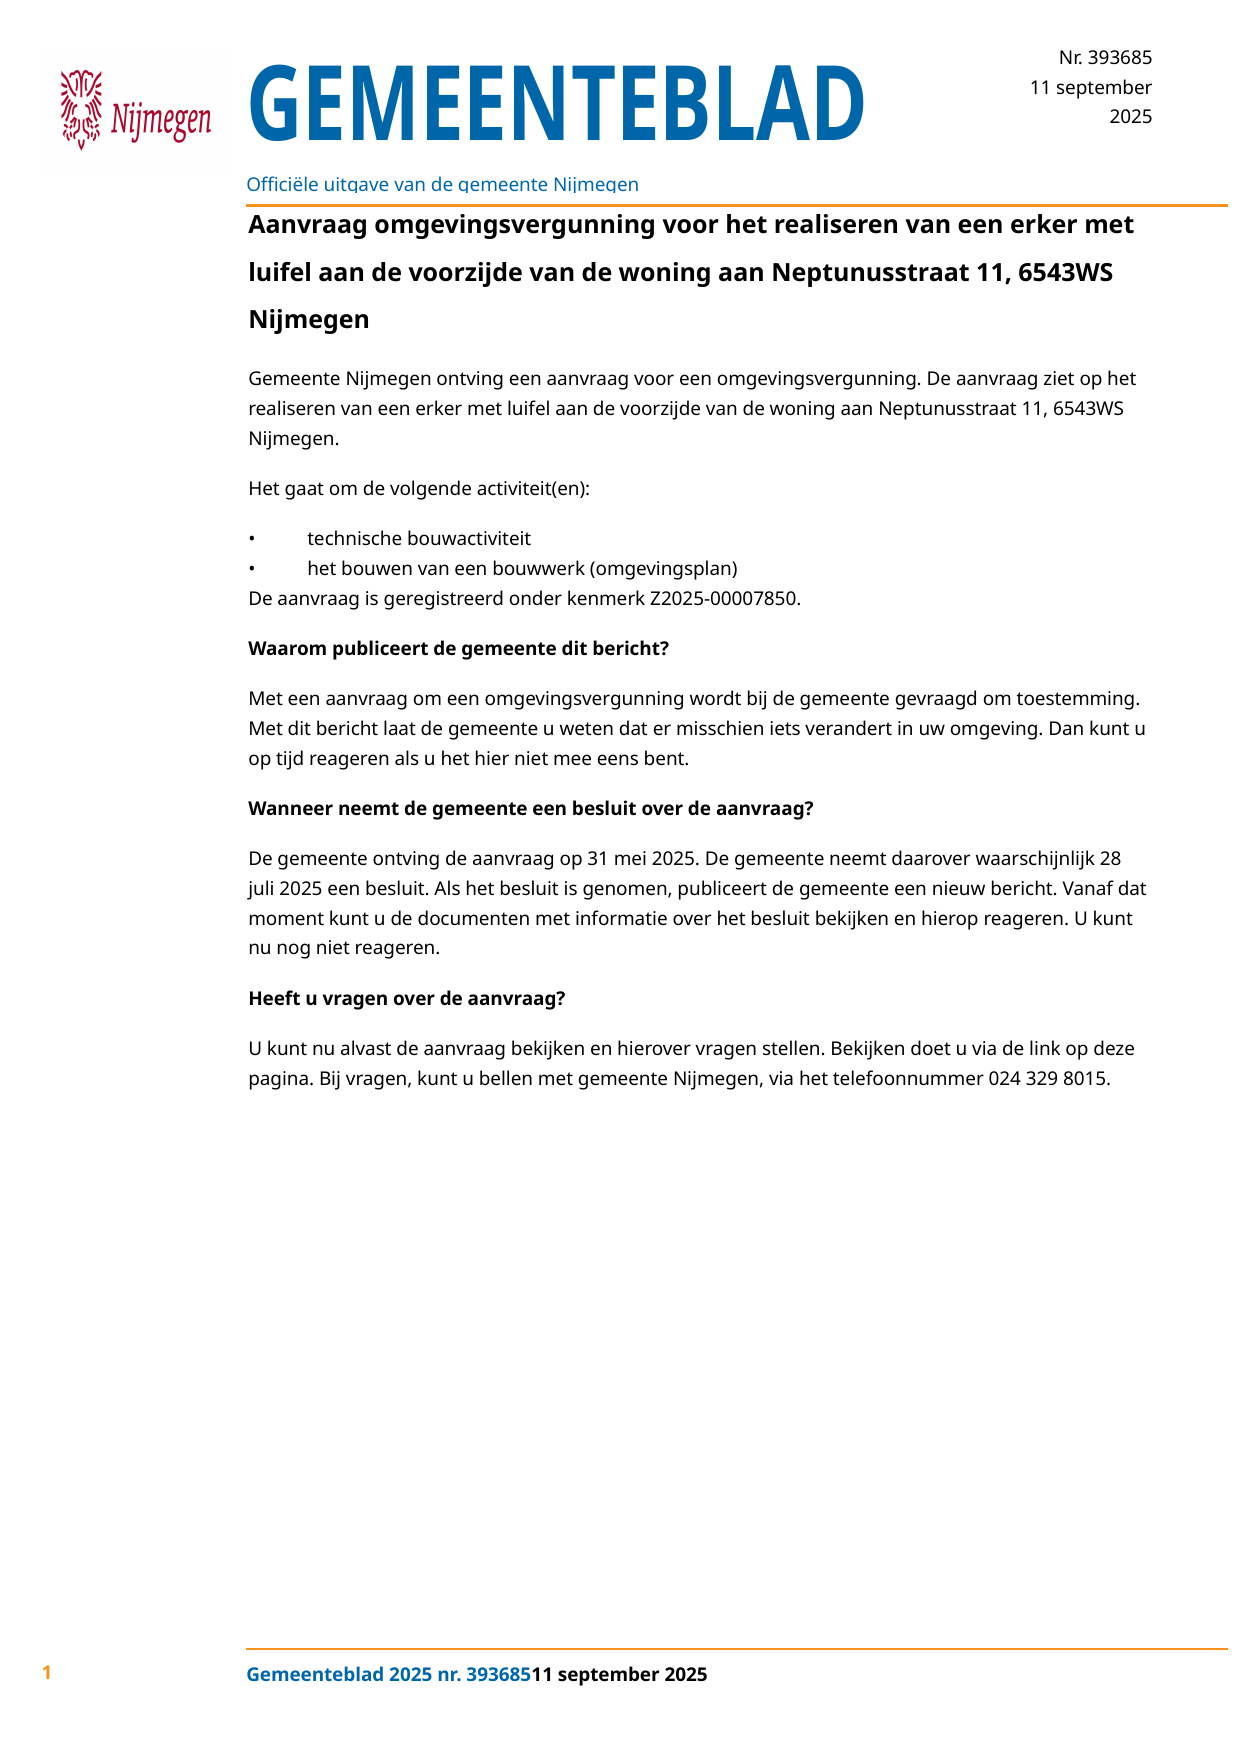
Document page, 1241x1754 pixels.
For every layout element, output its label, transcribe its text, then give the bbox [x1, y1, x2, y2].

list technische bouwactiviteit [248, 526, 1152, 551]
text Wanneer neemt de gemeente een besluit over de aanvraag? [248, 795, 1152, 821]
text Met een aanvraag om een omgevingsvergunning wordt bij de gemeente gevraagd om toestemming. Met dit bericht laat de gemeente u weten dat er misschien iets verandert in uw omgeving. Dan kunt u op tijd reageren als u het hier niet mee eens bent. [248, 686, 1152, 770]
text De aanvraag is geregistreerd onder kenmerk Z2025-00007850. [248, 585, 1152, 610]
text Het gaat om de volgende activiteit(en): [248, 475, 1152, 501]
text De gemeente ontving de aanvraag op 31 mei 2025. De gemeente neemt daarover waarschijnlijk 28 juli 2025 een besluit. Als het besluit is genomen, publiceert de gemeente een nieuw bericht. Vanaf dat moment kunt u de documenten met informatie over het besluit bekijken en hierop reageren. U kunt nu nog niet reageren. [248, 846, 1152, 960]
picture [41, 47, 231, 172]
text Aanvraag omgevingsvergunning voor het realiseren van een erker met luifel aan de voorzijde van de woning aan Neptunusstraat 11, 6543WS Nijmegen [248, 207, 1152, 336]
text U kunt nu alvast de aanvraag bekijken en hierover vragen stellen. Bekijken doet u via de link op deze pagina. Bij vragen, kunt u bellen met gemeente Nijmegen, via het telefoonnummer 024 329 8015. [248, 1035, 1152, 1090]
text Heeft u vragen over de aanvraag? [248, 985, 1152, 1010]
text Waarom publiceert de gemeente dit bericht? [248, 635, 1152, 661]
text Gemeente Nijmegen ontving een aanvraag voor een omgevingsvergunning. De aanvraag ziet op het realiseren van een erker met luifel aan de voorzijde van de woning aan Neptunusstraat 11, 6543WS Nijmegen. [248, 366, 1152, 450]
list het bouwen van een bouwwerk (omgevingsplan) [248, 555, 1152, 581]
